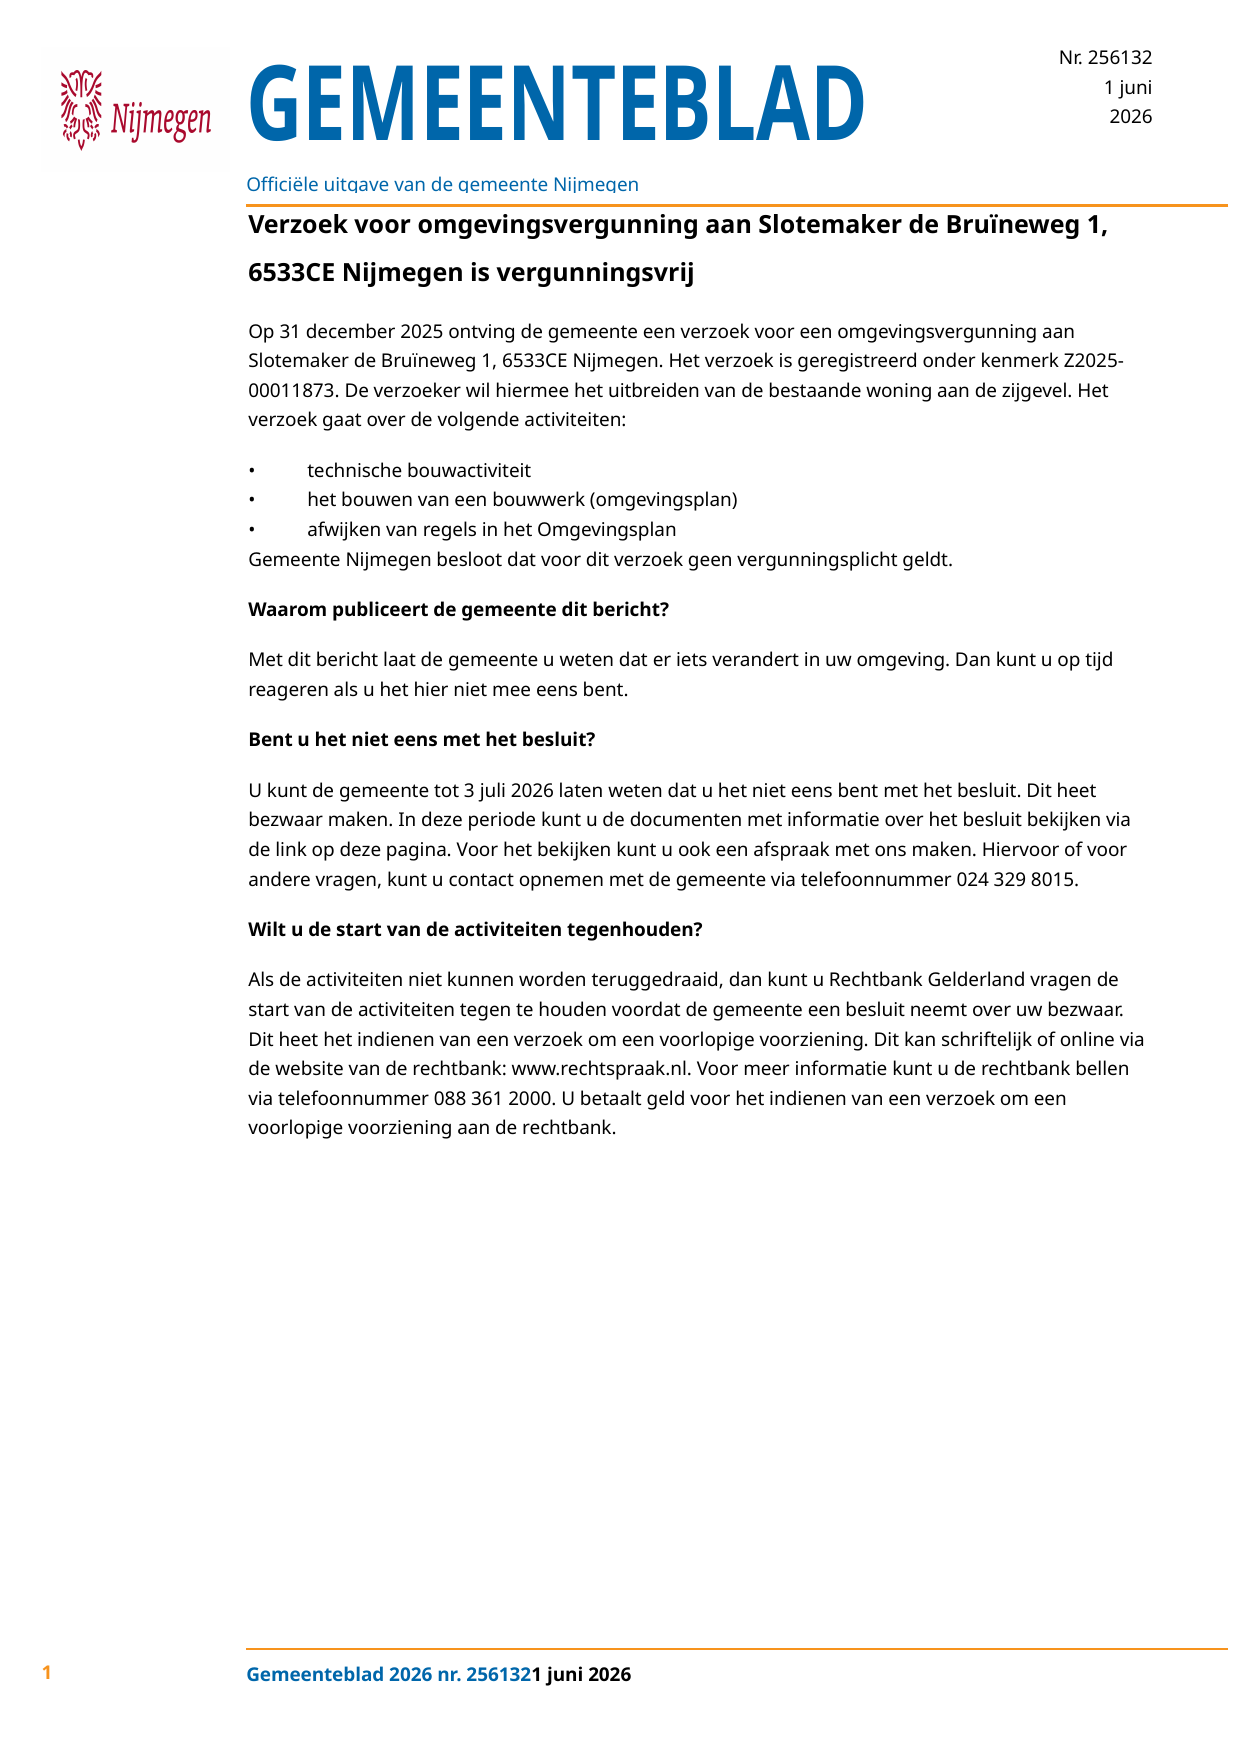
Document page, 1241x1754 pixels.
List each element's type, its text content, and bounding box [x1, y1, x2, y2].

text Als de activiteiten niet kunnen worden teruggedraaid, dan kunt u Rechtbank Gelderland vragen de start van de activiteiten tegen te houden voordat de gemeente een besluit neemt over uw bezwaar. Dit heet het indienen van een verzoek om een voorlopige voorziening. Dit kan schriftelijk of online via de website van de rechtbank: www.rechtspraak.nl. Voor meer informatie kunt u de rechtbank bellen via telefoonnummer 088 361 2000. U betaalt geld voor het indienen van een verzoek om een voorlopige voorziening aan de rechtbank. [248, 967, 1152, 1140]
list het bouwen van een bouwwerk (omgevingsplan) [248, 487, 1152, 512]
text Op 31 december 2025 ontving de gemeente een verzoek voor een omgevingsvergunning aan Slotemaker de Bruïneweg 1, 6533CE Nijmegen. Het verzoek is geregistreerd onder kenmerk Z2025-00011873. De verzoeker wil hiermee het uitbreiden van de bestaande woning aan de zijgevel. Het verzoek gaat over de volgende activiteiten: [248, 318, 1152, 432]
text U kunt de gemeente tot 3 juli 2026 laten weten dat u het niet eens bent met het besluit. Dit heet bezwaar maken. In deze periode kunt u de documenten met informatie over het besluit bekijken via de link op deze pagina. Voor het bekijken kunt u ook een afspraak met ons maken. Hiervoor of voor andere vragen, kunt u contact opnemen met de gemeente via telefoonnummer 024 329 8015. [248, 777, 1152, 892]
list technische bouwactiviteit [248, 457, 1152, 483]
text Bent u het niet eens met het besluit? [248, 727, 1152, 752]
text Met dit bericht laat de gemeente u weten dat er iets verandert in uw omgeving. Dan kunt u op tijd reageren als u het hier niet mee eens bent. [248, 647, 1152, 702]
text Gemeente Nijmegen besloot dat voor dit verzoek geen vergunningsplicht geldt. [248, 546, 1152, 572]
list afwijken van regels in het Omgevingsplan [248, 516, 1152, 542]
text Verzoek voor omgevingsvergunning aan Slotemaker de Bruïneweg 1, 6533CE Nijmegen is vergunningsvrij [248, 207, 1152, 288]
picture [41, 47, 231, 172]
text Wilt u de start van de activiteiten tegenhouden? [248, 916, 1152, 942]
text Waarom publiceert de gemeente dit bericht? [248, 596, 1152, 622]
